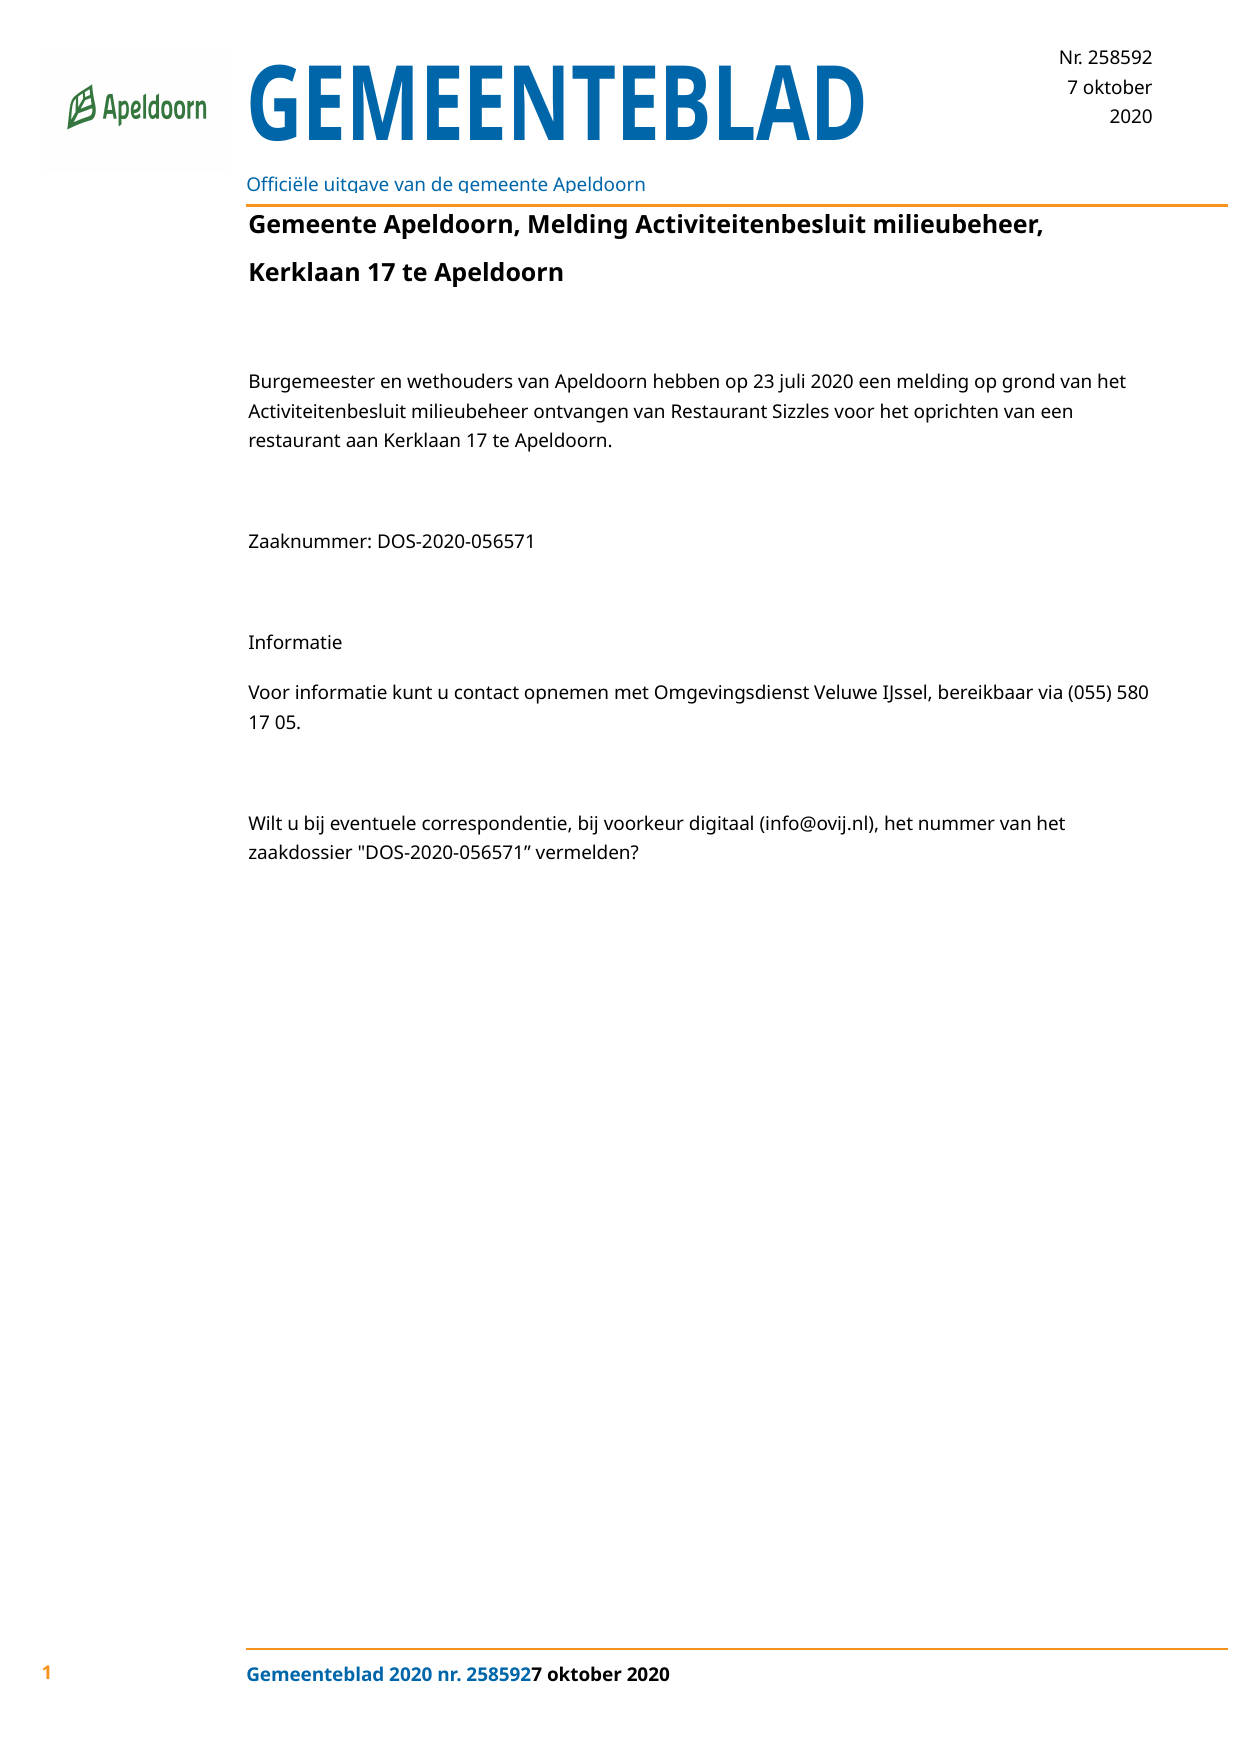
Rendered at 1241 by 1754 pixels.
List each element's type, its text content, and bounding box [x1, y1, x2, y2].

picture [41, 47, 231, 172]
text Wilt u bij eventuele correspondentie, bij voorkeur digitaal (info@ovij.nl), het nummer van het zaakdossier "DOS-2020-056571” vermelden? [248, 810, 1152, 865]
text Informatie [248, 629, 1152, 655]
text Gemeente Apeldoorn, Melding Activiteitenbesluit milieubeheer, Kerklaan 17 te Apeldoorn [248, 207, 1152, 288]
text Voor informatie kunt u contact opnemen met Omgevingsdienst Veluwe IJssel, bereikbaar via (055) 580 17 05. [248, 679, 1152, 735]
text Burgemeester en wethouders van Apeldoorn hebben op 23 juli 2020 een melding op grond van het Activiteitenbesluit milieubeheer ontvangen van Restaurant Sizzles voor het oprichten van een restaurant aan Kerklaan 17 te Apeldoorn. [248, 368, 1152, 453]
text Zaaknummer: DOS-2020-056571 [248, 528, 1152, 554]
